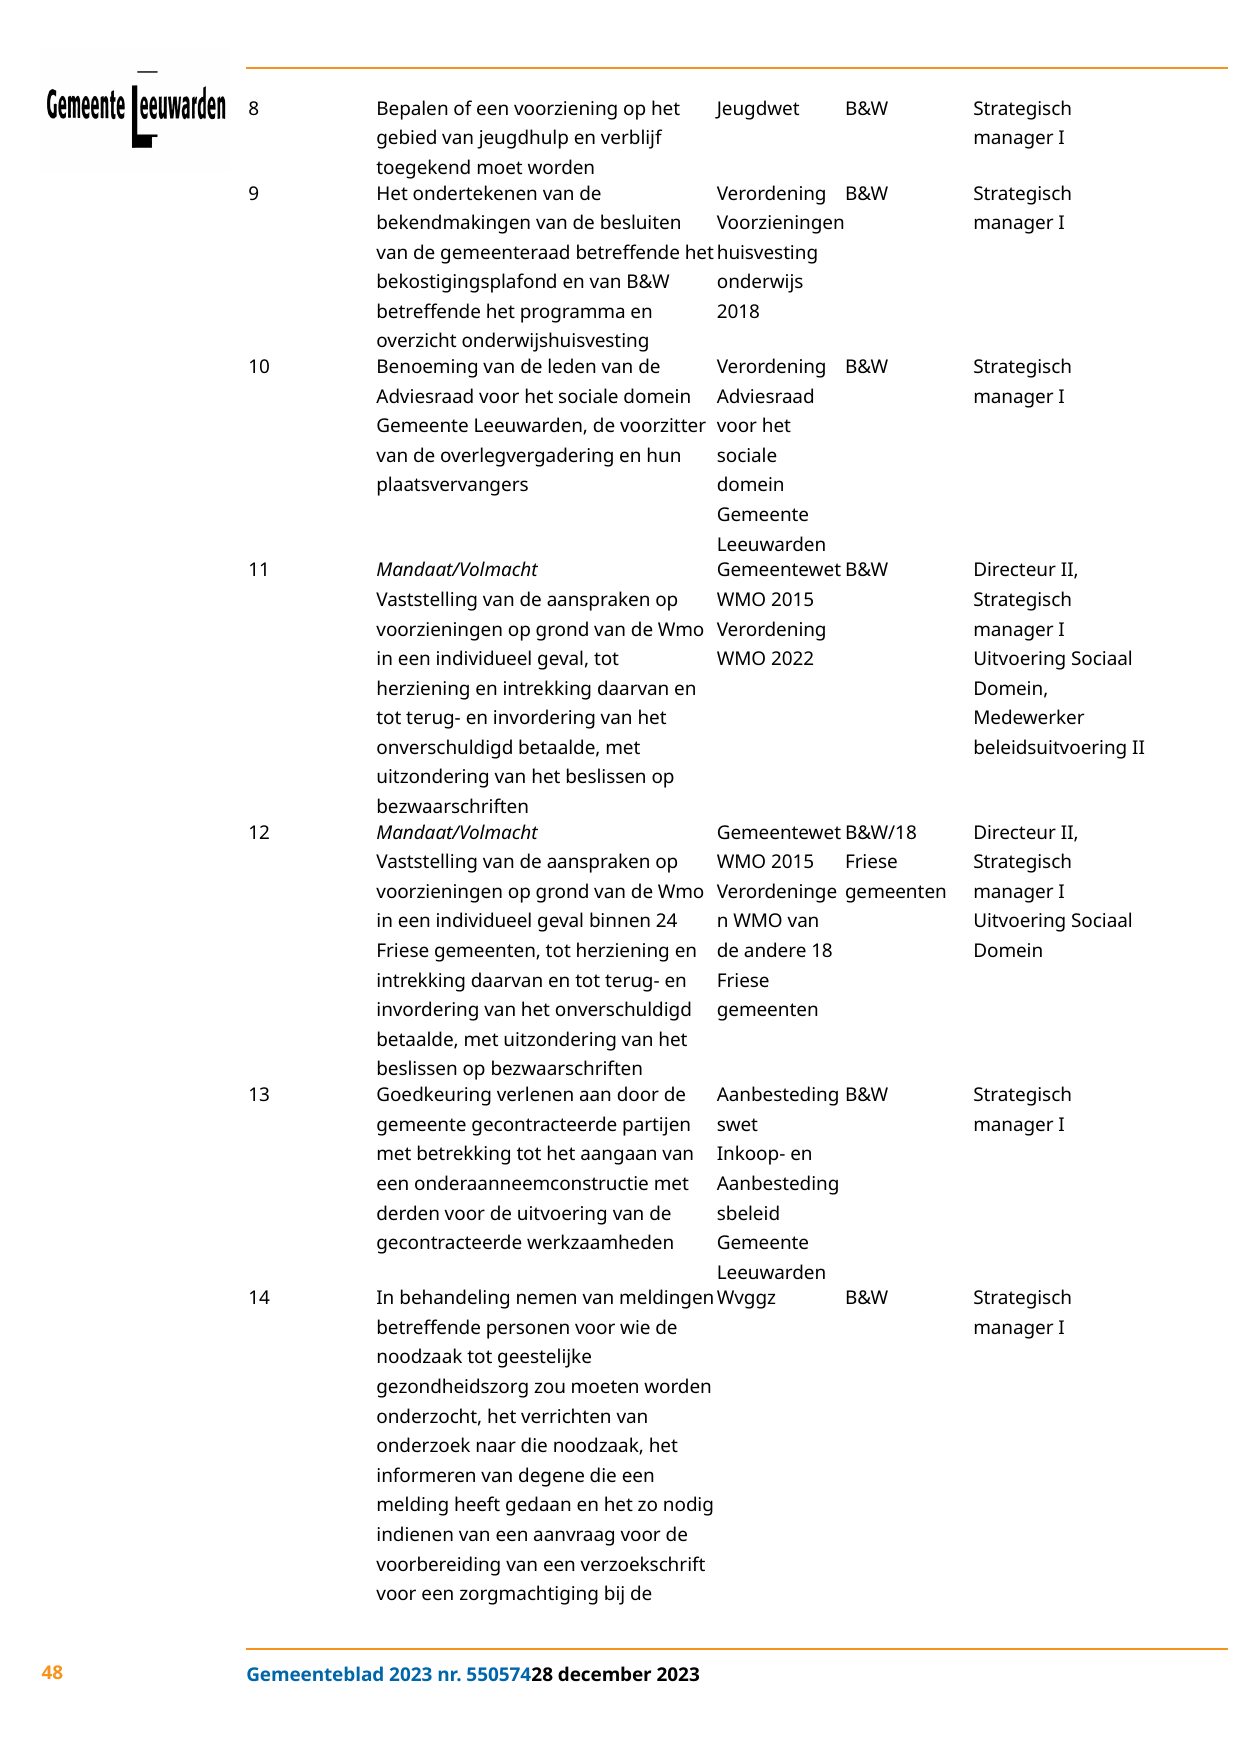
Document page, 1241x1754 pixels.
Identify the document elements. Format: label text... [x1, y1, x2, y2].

table_cell B&W [845, 353, 973, 557]
table_cell B&W [845, 1285, 973, 1606]
table_cell Strategisch manager I [973, 180, 1152, 353]
table_cell Mandaat/Volmacht Vaststelling van de aanspraken op voorzieningen op grond van de Wmo in een individueel geval, tot herziening en intrekking daarvan en tot terug- en invordering van het onverschuldigd betaalde, met uitzondering van het beslissen op bezwaarschriften [376, 557, 717, 819]
table_cell 13 [248, 1081, 376, 1284]
picture [41, 47, 231, 172]
table_cell Benoeming van de leden van de Adviesraad voor het sociale domein Gemeente Leeuwarden, de voorzitter van de overlegvergadering en hun plaatsvervangers [376, 353, 717, 557]
table_cell 8 [248, 95, 376, 180]
table_cell Gemeentewet WMO 2015 Verordeningen WMO van de andere 18 Friese gemeenten [717, 819, 845, 1081]
table_cell Strategisch manager I [973, 353, 1152, 557]
table_cell Directeur II, Strategisch manager I Uitvoering Sociaal Domein [973, 819, 1152, 1081]
table_cell In behandeling nemen van meldingen betreffende personen voor wie de noodzaak tot geestelijke gezondheidszorg zou moeten worden onderzocht, het verrichten van onderzoek naar die noodzaak, het informeren van degene die een melding heeft gedaan en het zo nodig indienen van een aanvraag voor de voorbereiding van een verzoekschrift voor een zorgmachtiging bij de [376, 1285, 717, 1606]
table_cell 10 [248, 353, 376, 557]
table_cell Verordening Adviesraad voor het sociale domein Gemeente Leeuwarden [717, 353, 845, 557]
table_cell Wvggz [717, 1285, 845, 1606]
table_cell 12 [248, 819, 376, 1081]
table_cell B&W [845, 95, 973, 180]
table_cell 11 [248, 557, 376, 819]
table_cell B&W [845, 557, 973, 819]
table_cell B&W/18 Friese gemeenten [845, 819, 973, 1081]
table_cell 9 [248, 180, 376, 353]
table_cell Jeugdwet [717, 95, 845, 180]
table_cell Bepalen of een voorziening op het gebied van jeugdhulp en verblijf toegekend moet worden [376, 95, 717, 180]
table_cell Gemeentewet WMO 2015 Verordening WMO 2022 [717, 557, 845, 819]
table_cell Strategisch manager I [973, 95, 1152, 180]
table_cell B&W [845, 1081, 973, 1284]
table_cell Strategisch manager I [973, 1081, 1152, 1284]
table_cell Verordening Voorzieningen huisvesting onderwijs 2018 [717, 180, 845, 353]
table_cell Mandaat/Volmacht Vaststelling van de aanspraken op voorzieningen op grond van de Wmo in een individueel geval binnen 24 Friese gemeenten, tot herziening en intrekking daarvan en tot terug- en invordering van het onverschuldigd betaalde, met uitzondering van het beslissen op bezwaarschriften [376, 819, 717, 1081]
table_cell Aanbestedingswet Inkoop- en Aanbestedingsbeleid Gemeente Leeuwarden [717, 1081, 845, 1284]
table_cell Directeur II, Strategisch manager I Uitvoering Sociaal Domein, Medewerker beleidsuitvoering II [973, 557, 1152, 819]
table_cell Goedkeuring verlenen aan door de gemeente gecontracteerde partijen met betrekking tot het aangaan van een onderaanneemconstructie met derden voor de uitvoering van de gecontracteerde werkzaamheden [376, 1081, 717, 1284]
table_cell 14 [248, 1285, 376, 1606]
table_cell Strategisch manager I [973, 1285, 1152, 1606]
table_cell B&W [845, 180, 973, 353]
table_cell Het ondertekenen van de bekendmakingen van de besluiten van de gemeenteraad betreffende het bekostigingsplafond en van B&W betreffende het programma en overzicht onderwijshuisvesting [376, 180, 717, 353]
